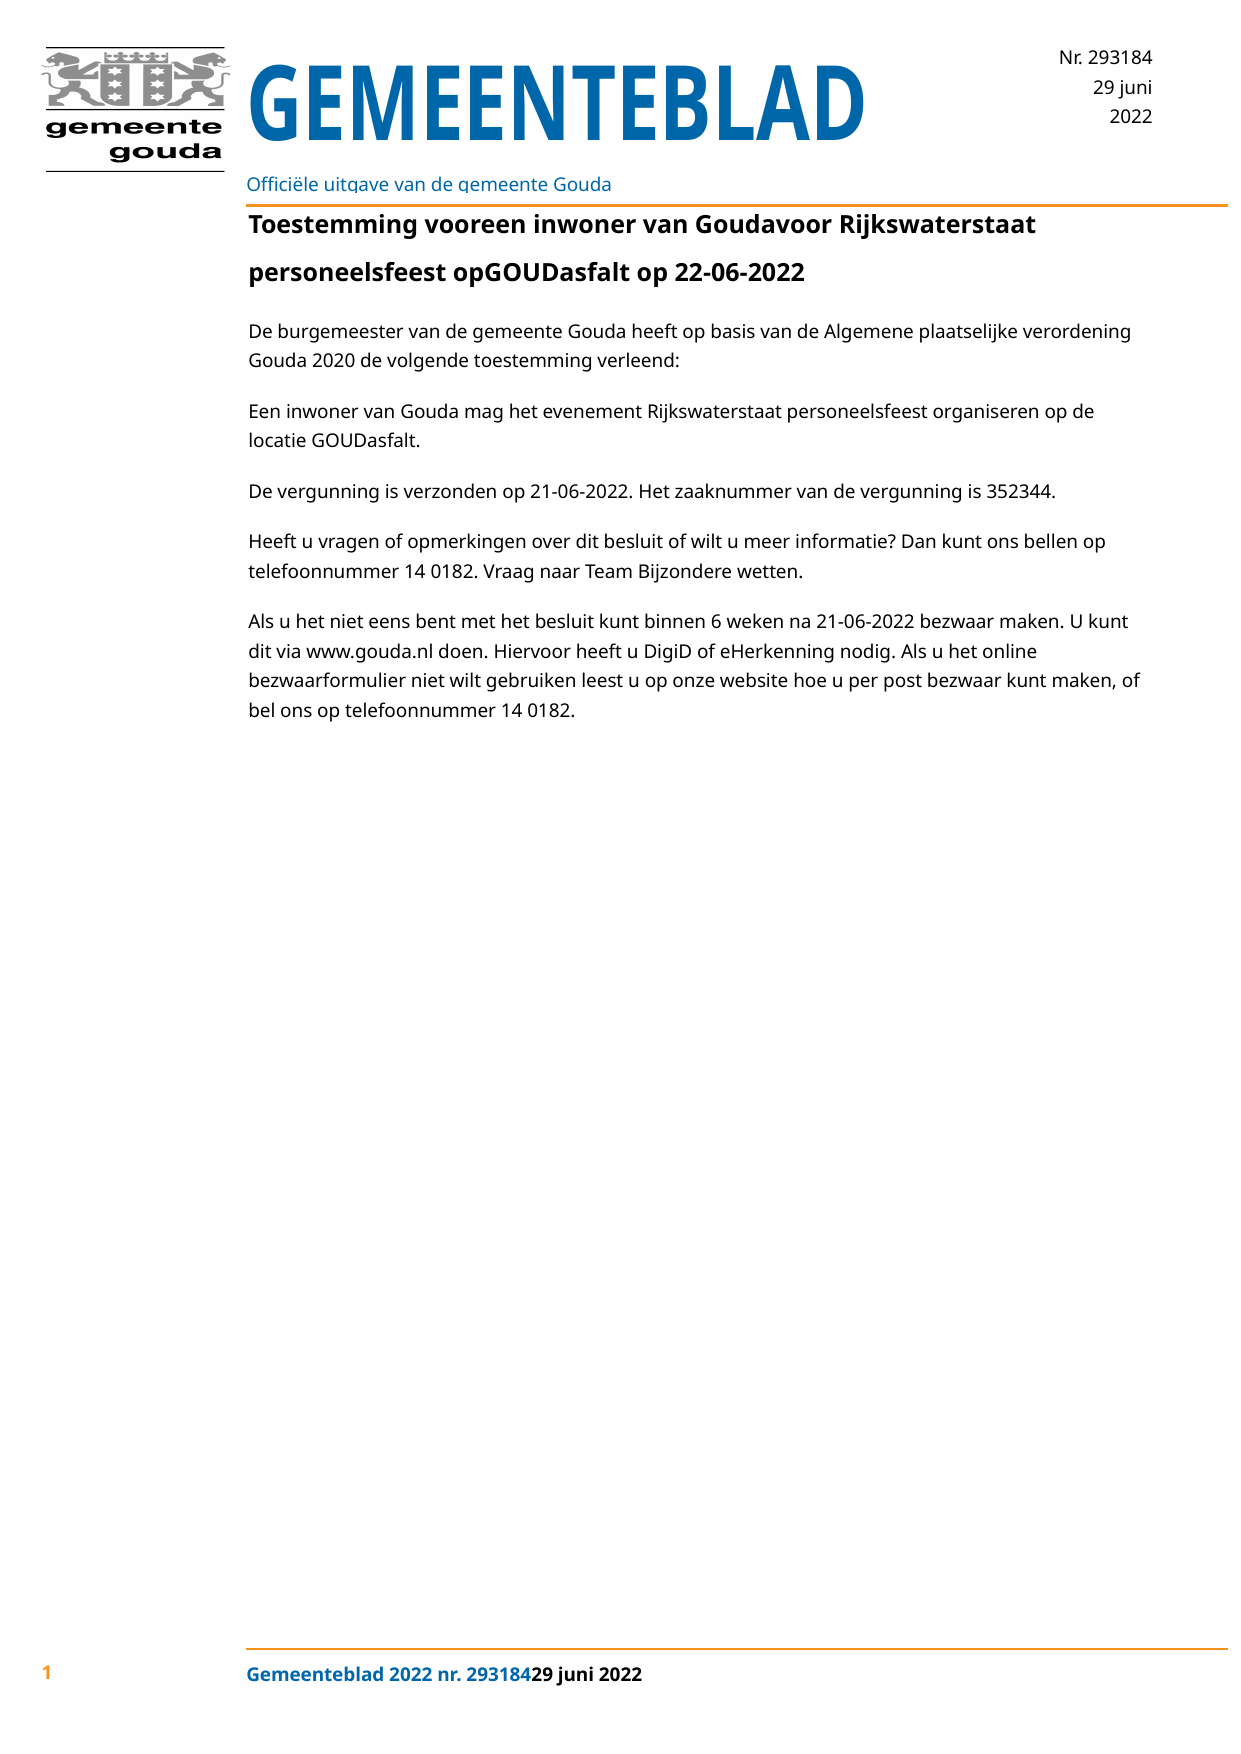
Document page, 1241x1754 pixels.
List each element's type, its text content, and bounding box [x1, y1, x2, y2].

text De burgemeester van de gemeente Gouda heeft op basis van de Algemene plaatselijke verordening Gouda 2020 de volgende toestemming verleend: [248, 318, 1152, 373]
text Een inwoner van Gouda mag het evenement Rijkswaterstaat personeelsfeest organiseren op de locatie GOUDasfalt. [248, 398, 1152, 453]
text Heeft u vragen of opmerkingen over dit besluit of wilt u meer informatie? Dan kunt ons bellen op telefoonnummer 14 0182. Vraag naar Team Bijzondere wetten. [248, 528, 1152, 584]
picture [41, 47, 231, 172]
text Als u het niet eens bent met het besluit kunt binnen 6 weken na 21-06-2022 bezwaar maken. U kunt dit via www.gouda.nl doen. Hiervoor heeft u DigiD of eHerkenning nodig. Als u het online bezwaarformulier niet wilt gebruiken leest u op onze website hoe u per post bezwaar kunt maken, of bel ons op telefoonnummer 14 0182. [248, 608, 1152, 723]
text Toestemming vooreen inwoner van Goudavoor Rijkswaterstaat personeelsfeest opGOUDasfalt op 22-06-2022 [248, 207, 1152, 288]
text De vergunning is verzonden op 21-06-2022. Het zaaknummer van de vergunning is 352344. [248, 478, 1152, 504]
